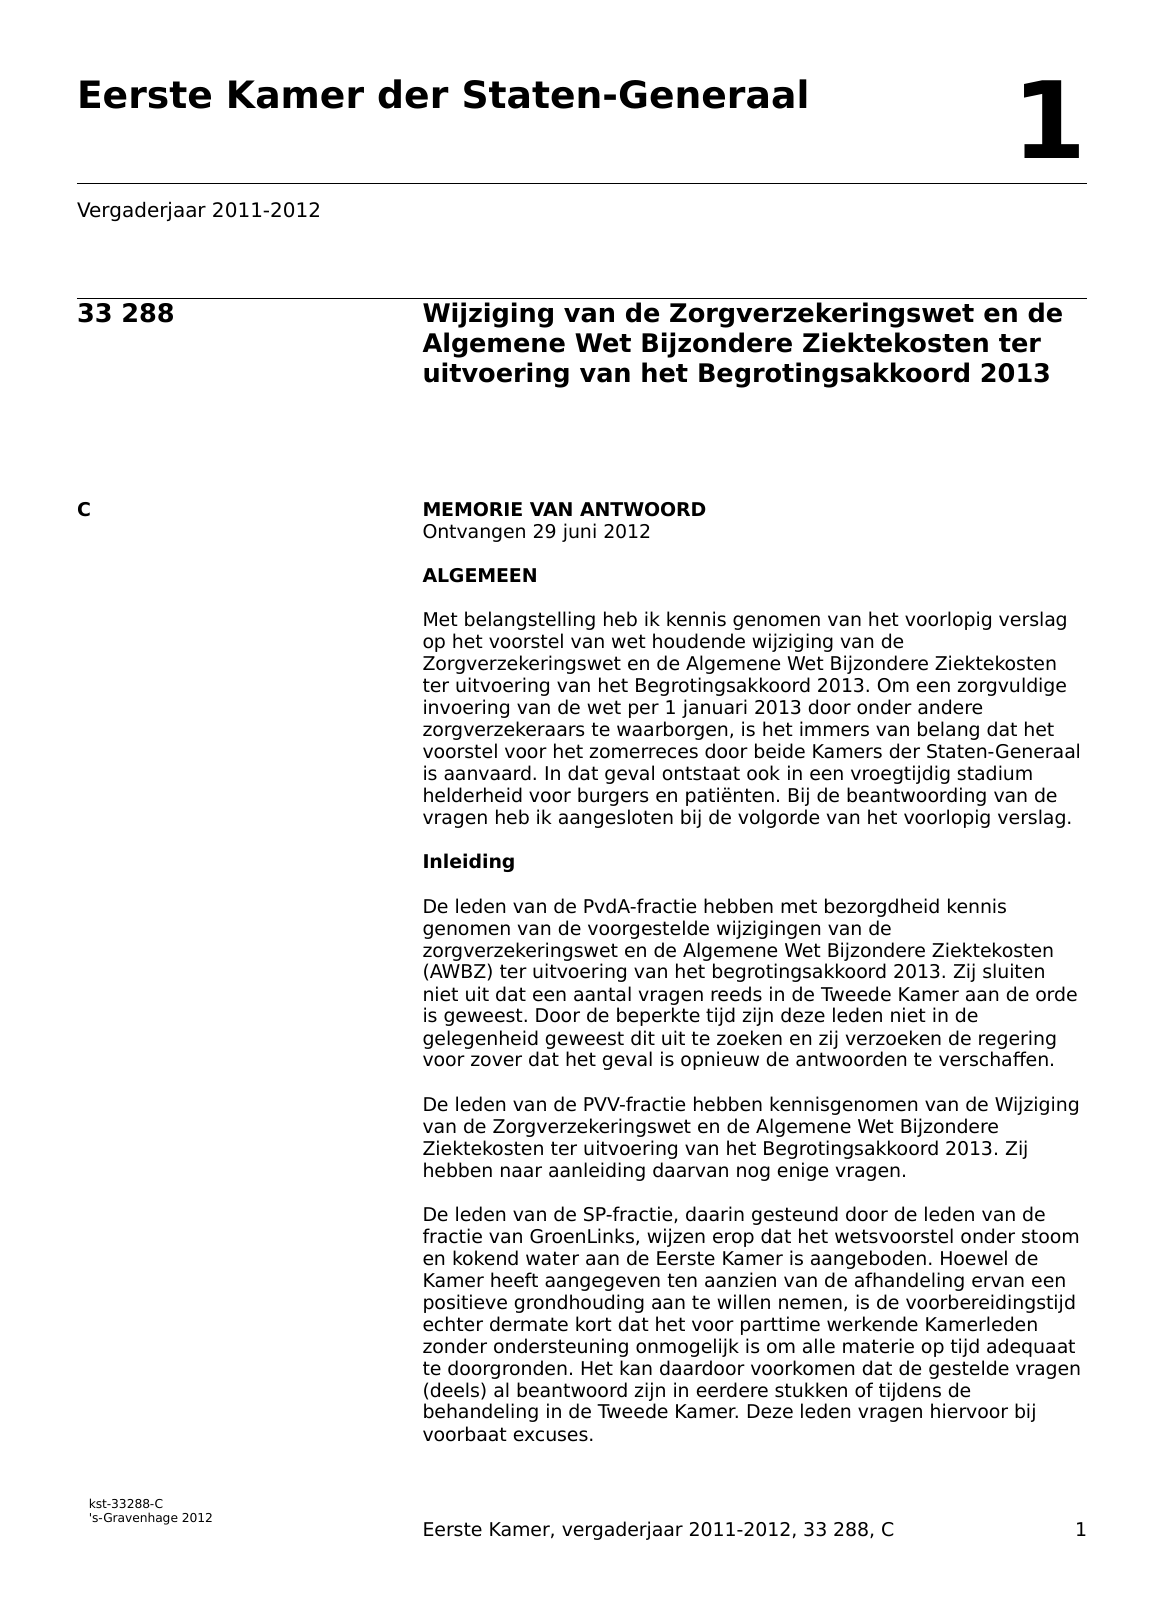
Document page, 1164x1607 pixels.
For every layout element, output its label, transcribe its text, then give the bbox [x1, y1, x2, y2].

subtitle ALGEMEEN [422, 565, 1087, 587]
subtitle Inleiding [422, 851, 1087, 873]
text De leden van de PvdA-fractie hebben met bezorgdheid kennis genomen van de voorgestelde wijzigingen van de zorgverzekeringswet en de Algemene Wet Bijzondere Ziektekosten (AWBZ) ter uitvoering van het begrotingsakkoord 2013. Zij sluiten niet uit dat een aantal vragen reeds in de Tweede Kamer aan de orde is geweest. Door de beperkte tijd zijn deze leden niet in de gelegenheid geweest dit uit te zoeken en zij verzoeken de regering voor zover dat het geval is opnieuw de antwoorden te verschaffen. [422, 896, 1087, 1071]
text De leden van de PVV-fractie hebben kennisgenomen van de Wijziging van de Zorgverzekeringswet en de Algemene Wet Bijzondere Ziektekosten ter uitvoering van het Begrotingsakkoord 2013. Zij hebben naar aanleiding daarvan nog enige vragen. [422, 1093, 1087, 1181]
table_header Eerste Kamer der Staten-Generaal [77, 59, 886, 183]
subtitle 33 288 Wijziging van de Zorgverzekeringswet en de Algemene Wet Bijzondere Ziektekosten ter uitvoering van het Begrotingsakkoord 2013 [77, 299, 1087, 388]
text kst-33288-C [88, 1497, 323, 1511]
text Met belangstelling heb ik kennis genomen van het voorlopig verslag op het voorstel van wet houdende wijziging van de Zorgverzekeringswet en de Algemene Wet Bijzondere Ziektekosten ter uitvoering van het Begrotingsakkoord 2013. Om een zorgvuldige invoering van de wet per 1 januari 2013 door onder andere zorgverzekeraars te waarborgen, is het immers van belang dat het voorstel voor het zomerreces door beide Kamers der Staten-Generaal is aanvaard. In dat geval ontstaat ook in een vroegtijdig stadium helderheid voor burgers en patiënten. Bij de beantwoording van de vragen heb ik aangesloten bij de volgorde van het voorlopig verslag. [422, 609, 1087, 829]
text De leden van de SP-fractie, daarin gesteund door de leden van de fractie van GroenLinks, wijzen erop dat het wetsvoorstel onder stoom en kokend water aan de Eerste Kamer is aangeboden. Hoewel de Kamer heeft aangegeven ten aanzien van de afhandeling ervan een positieve grondhouding aan te willen nemen, is de voorbereidingstijd echter dermate kort dat het voor parttime werkende Kamerleden zonder ondersteuning onmogelijk is om alle materie op tijd adequaat te doorgronden. Het kan daardoor voorkomen dat de gestelde vragen (deels) al beantwoord zijn in eerdere stukken of tijdens de behandeling in de Tweede Kamer. Deze leden vragen hiervoor bij voorbaat excuses. [422, 1204, 1087, 1445]
table_header 1 [886, 59, 1087, 183]
text 's-Gravenhage 2012 [88, 1511, 323, 1525]
table_cell Vergaderjaar 2011-2012 [77, 184, 1087, 298]
subtitle C MEMORIE VAN ANTWOORD [77, 499, 1087, 521]
text Ontvangen 29 juni 2012 [422, 521, 1087, 543]
